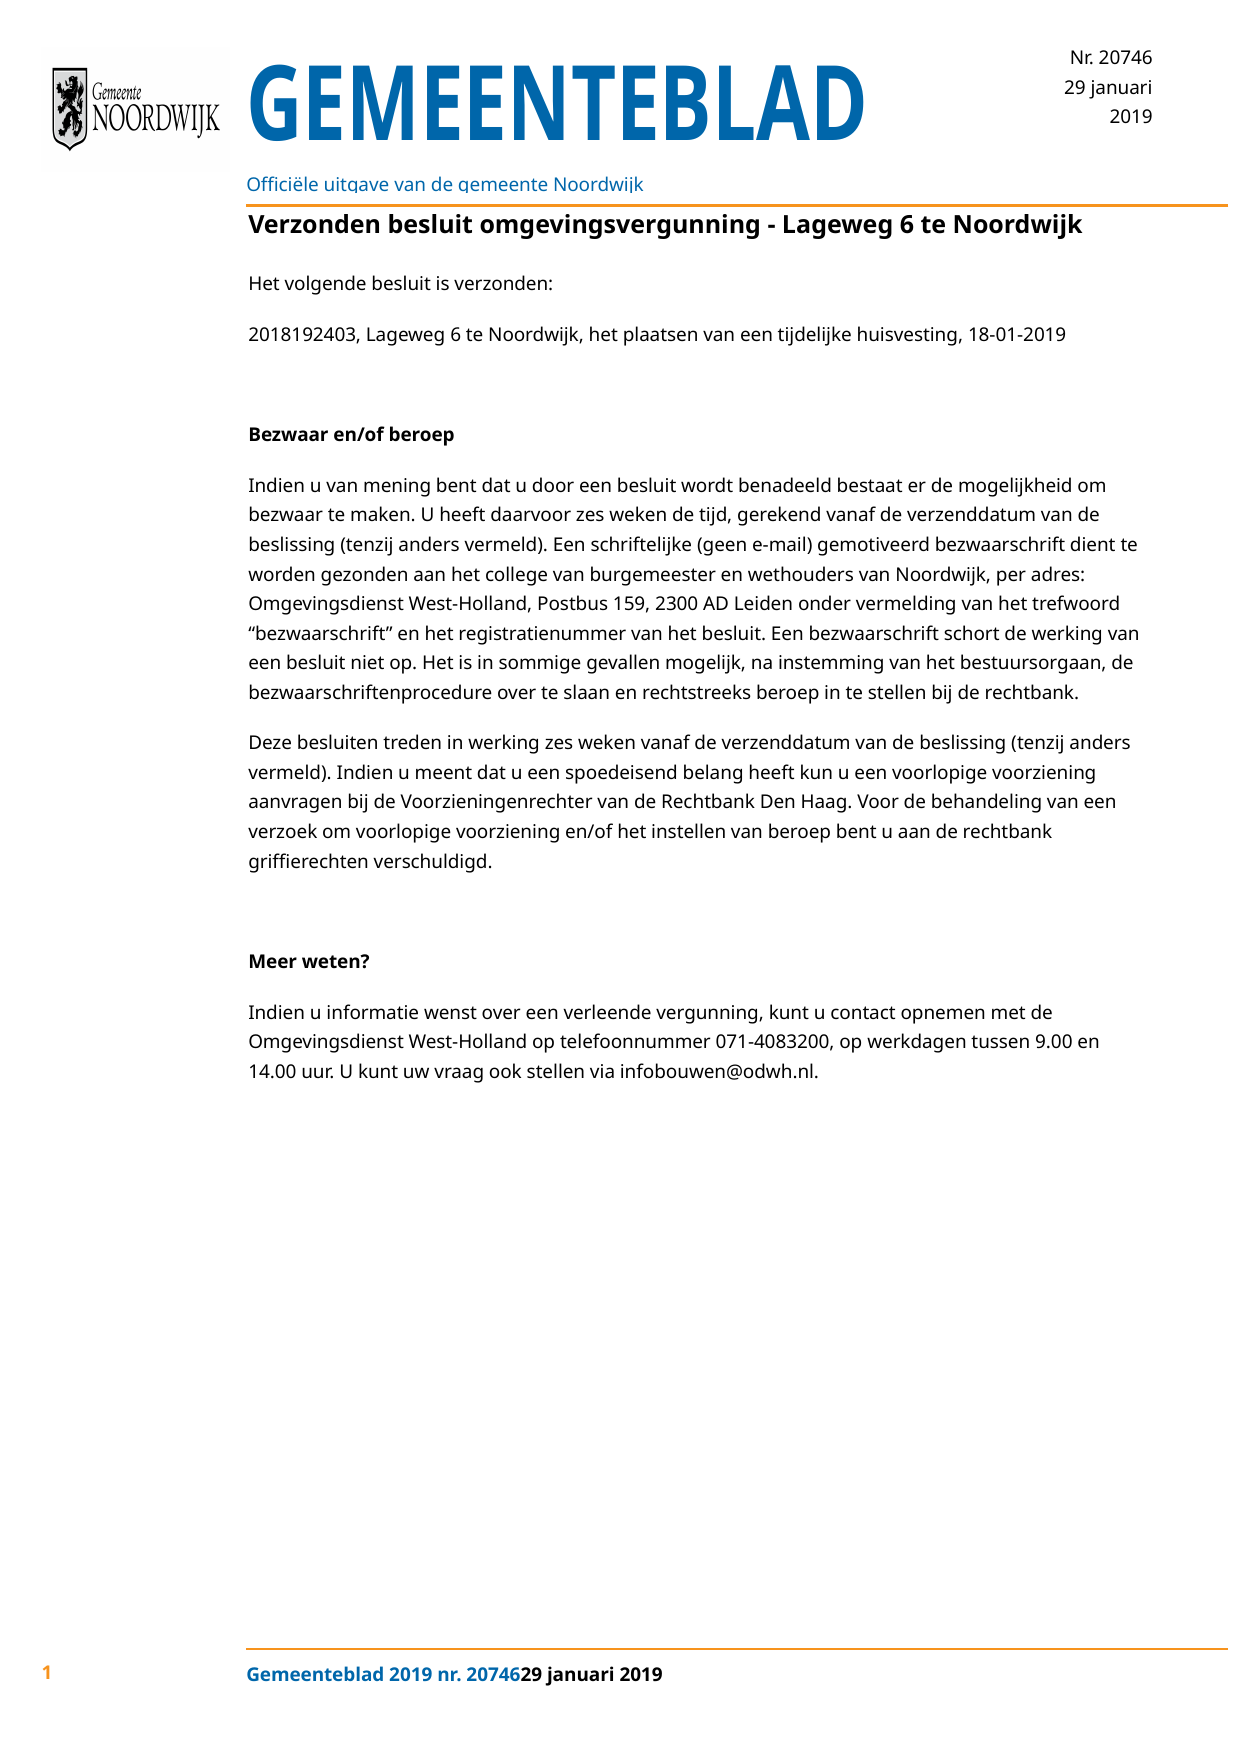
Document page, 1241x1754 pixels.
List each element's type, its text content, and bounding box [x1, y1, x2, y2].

picture [41, 47, 231, 172]
text 2018192403, Lageweg 6 te Noordwijk, het plaatsen van een tijdelijke huisvesting, 18-01-2019 [248, 321, 1152, 346]
text Het volgende besluit is verzonden: [248, 270, 1152, 296]
text Meer weten? [248, 949, 1152, 974]
text Verzonden besluit omgevingsvergunning - Lageweg 6 te Noordwijk [248, 207, 1152, 241]
text Bezwaar en/of beroep [248, 422, 1152, 447]
text Deze besluiten treden in werking zes weken vanaf de verzenddatum van de beslissing (tenzij anders vermeld). Indien u meent dat u een spoedeisend belang heeft kun u een voorlopige voorziening aanvragen bij de Voorzieningenrechter van de Rechtbank Den Haag. Voor de behandeling van een verzoek om voorlopige voorziening en/of het instellen van beroep bent u aan de rechtbank griffierechten verschuldigd. [248, 729, 1152, 873]
text Indien u informatie wenst over een verleende vergunning, kunt u contact opnemen met de Omgevingsdienst West-Holland op telefoonnummer 071-4083200, op werkdagen tussen 9.00 en 14.00 uur. U kunt uw vraag ook stellen via infobouwen@odwh.nl. [248, 999, 1152, 1084]
text Indien u van mening bent dat u door een besluit wordt benadeeld bestaat er de mogelijkheid om bezwaar te maken. U heeft daarvoor zes weken de tijd, gerekend vanaf de verzenddatum van de beslissing (tenzij anders vermeld). Een schriftelijke (geen e-mail) gemotiveerd bezwaarschrift dient te worden gezonden aan het college van burgemeester en wethouders van Noordwijk, per adres: Omgevingsdienst West-Holland, Postbus 159, 2300 AD Leiden onder vermelding van het trefwoord “bezwaarschrift” en het registratienummer van het besluit. Een bezwaarschrift schort de werking van een besluit niet op. Het is in sommige gevallen mogelijk, na instemming van het bestuursorgaan, de bezwaarschriftenprocedure over te slaan en rechtstreeks beroep in te stellen bij de rechtbank. [248, 472, 1152, 705]
